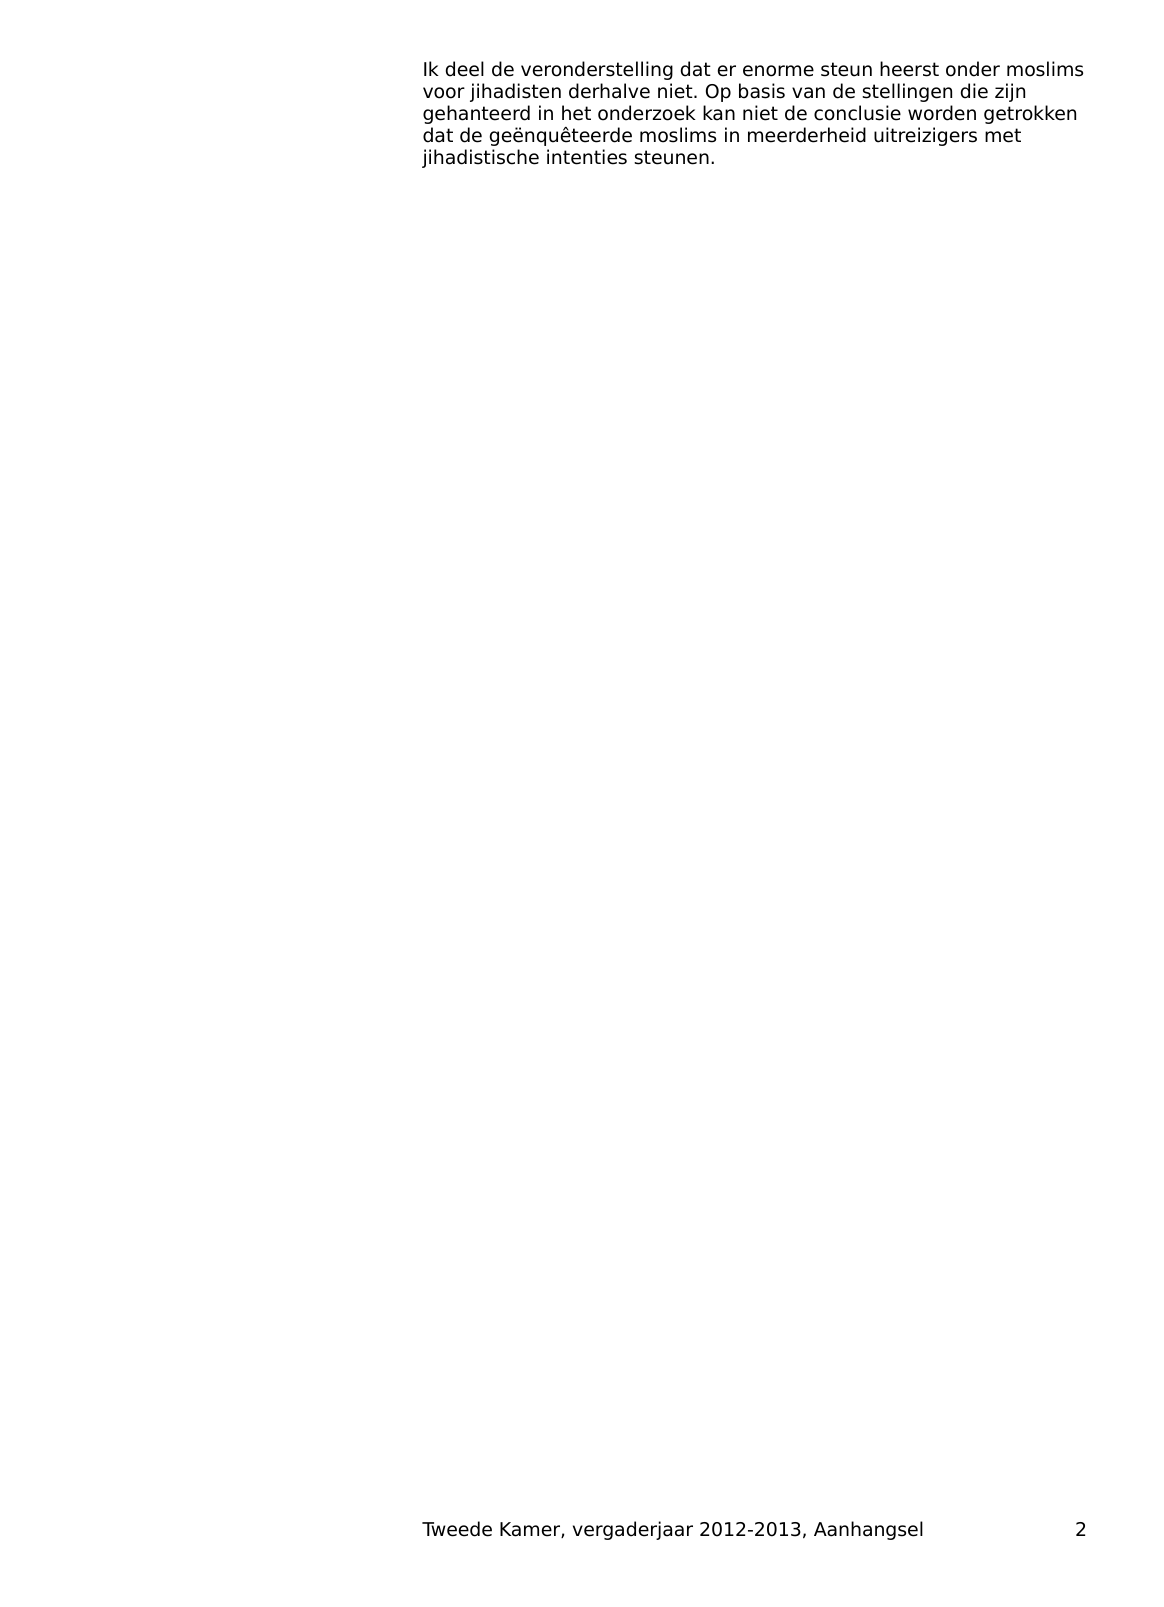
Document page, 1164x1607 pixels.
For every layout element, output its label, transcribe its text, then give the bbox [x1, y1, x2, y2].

text Ik deel de veronderstelling dat er enorme steun heerst onder moslims voor jihadisten derhalve niet. Op basis van de stellingen die zijn gehanteerd in het onderzoek kan niet de conclusie worden getrokken dat de geënquêteerde moslims in meerderheid uitreizigers met jihadistische intenties steunen. [422, 59, 1087, 169]
